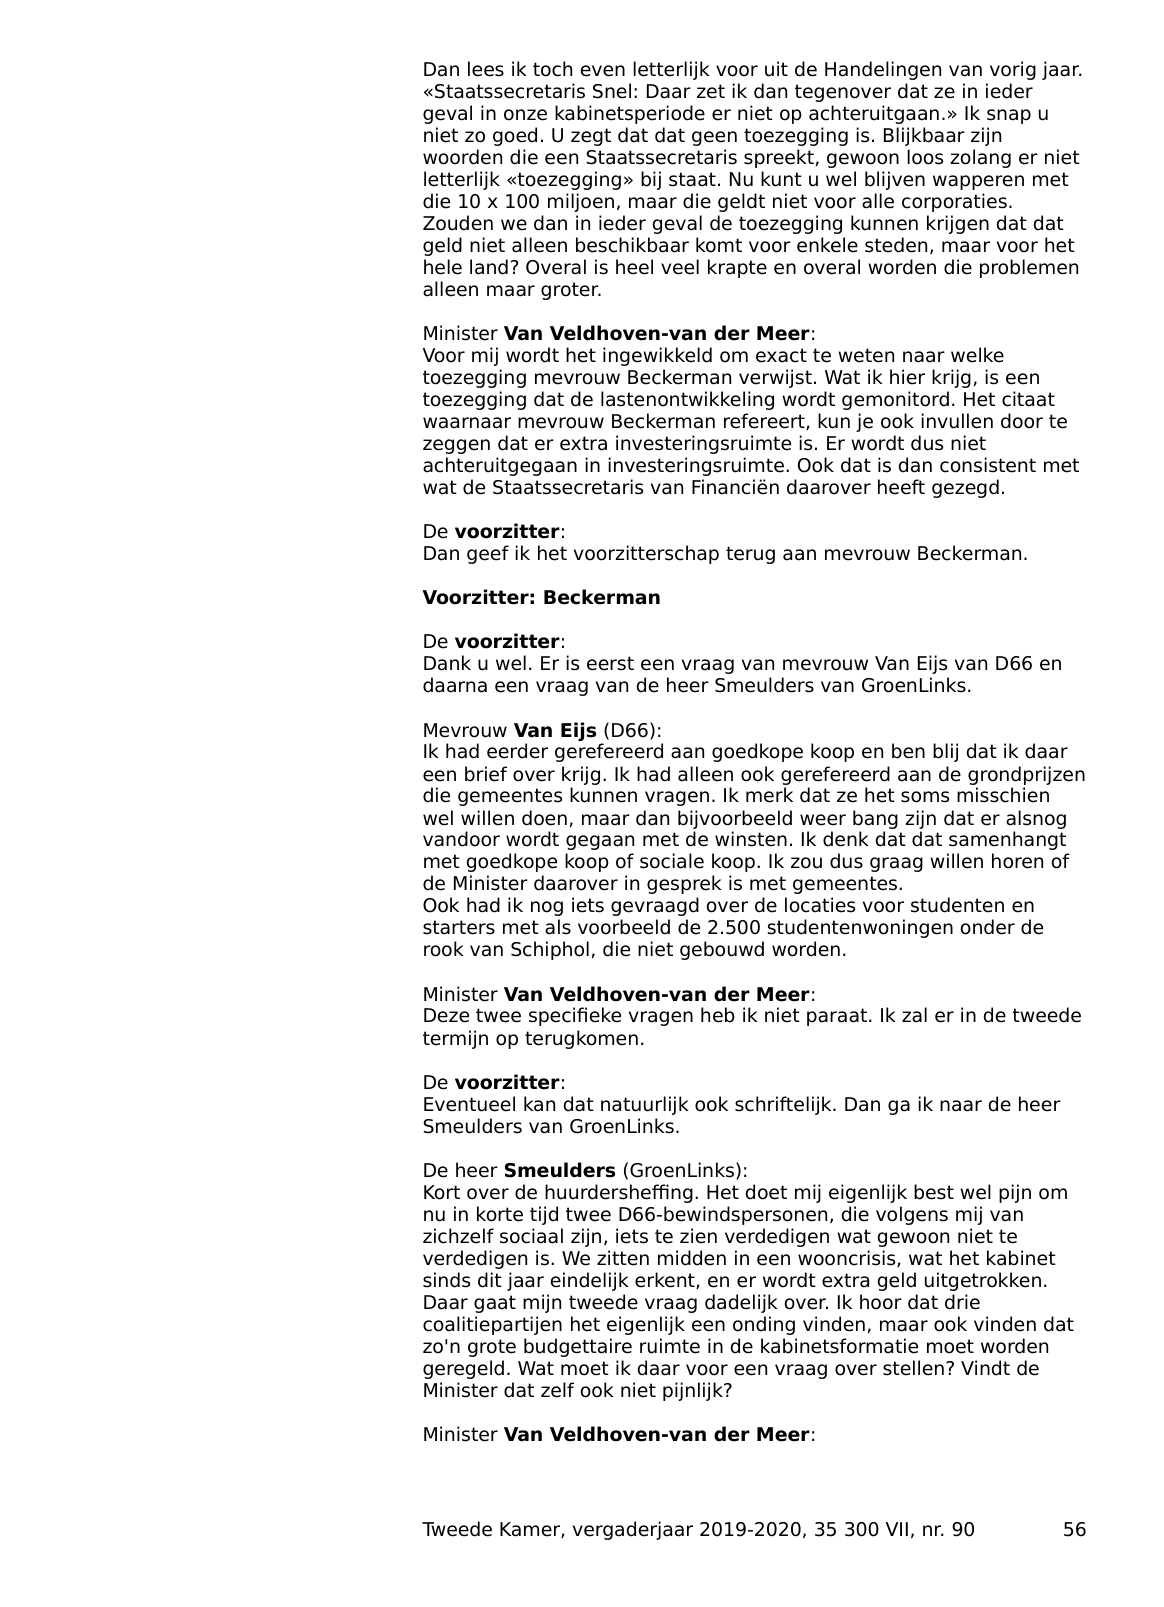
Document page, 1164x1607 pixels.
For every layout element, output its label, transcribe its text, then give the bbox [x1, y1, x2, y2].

text Voor mij wordt het ingewikkeld om exact te weten naar welke toezegging mevrouw Beckerman verwijst. Wat ik hier krijg, is een toezegging dat de lastenontwikkeling wordt gemonitord. Het citaat waarnaar mevrouw Beckerman refereert, kun je ook invullen door te zeggen dat er extra investeringsruimte is. Er wordt dus niet achteruitgegaan in investeringsruimte. Ook dat is dan consistent met wat de Staatssecretaris van Financiën daarover heeft gezegd. [422, 345, 1087, 499]
text De voorzitter: [422, 521, 1087, 543]
text Dan geef ik het voorzitterschap terug aan mevrouw Beckerman. [422, 543, 1087, 565]
text Dan lees ik toch even letterlijk voor uit de Handelingen van vorig jaar. «Staatssecretaris Snel: Daar zet ik dan tegenover dat ze in ieder geval in onze kabinetsperiode er niet op achteruitgaan.» Ik snap u niet zo goed. U zegt dat dat geen toezegging is. Blijkbaar zijn woorden die een Staatssecretaris spreekt, gewoon loos zolang er niet letterlijk «toezegging» bij staat. Nu kunt u wel blijven wapperen met die 10 x 100 miljoen, maar die geldt niet voor alle corporaties. Zouden we dan in ieder geval de toezegging kunnen krijgen dat dat geld niet alleen beschikbaar komt voor enkele steden, maar voor het hele land? Overal is heel veel krapte en overal worden die problemen alleen maar groter. [422, 59, 1087, 301]
text Minister Van Veldhoven-van der Meer: [422, 323, 1087, 345]
text De heer Smeulders (GroenLinks): [422, 1160, 1087, 1182]
text Ook had ik nog iets gevraagd over de locaties voor studenten en starters met als voorbeeld de 2.500 studentenwoningen onder de rook van Schiphol, die niet gebouwd worden. [422, 895, 1087, 961]
subtitle Voorzitter: Beckerman [422, 587, 1087, 609]
text De voorzitter: [422, 1072, 1087, 1093]
text Minister Van Veldhoven-van der Meer: [422, 983, 1087, 1005]
text Ik had eerder gerefereerd aan goedkope koop en ben blij dat ik daar een brief over krijg. Ik had alleen ook gerefereerd aan de grondprijzen die gemeentes kunnen vragen. Ik merk dat ze het soms misschien wel willen doen, maar dan bijvoorbeeld weer bang zijn dat er alsnog vandoor wordt gegaan met de winsten. Ik denk dat dat samenhangt met goedkope koop of sociale koop. Ik zou dus graag willen horen of de Minister daarover in gesprek is met gemeentes. [422, 741, 1087, 895]
text Deze twee specifieke vragen heb ik niet paraat. Ik zal er in de tweede termijn op terugkomen. [422, 1005, 1087, 1049]
text Eventueel kan dat natuurlijk ook schriftelijk. Dan ga ik naar de heer Smeulders van GroenLinks. [422, 1093, 1087, 1137]
text Dank u wel. Er is eerst een vraag van mevrouw Van Eijs van D66 en daarna een vraag van de heer Smeulders van GroenLinks. [422, 653, 1087, 697]
text Minister Van Veldhoven-van der Meer: [422, 1424, 1087, 1446]
text Mevrouw Van Eijs (D66): [422, 719, 1087, 741]
text De voorzitter: [422, 631, 1087, 653]
text Kort over de huurdersheffing. Het doet mij eigenlijk best wel pijn om nu in korte tijd twee D66-bewindspersonen, die volgens mij van zichzelf sociaal zijn, iets te zien verdedigen wat gewoon niet te verdedigen is. We zitten midden in een wooncrisis, wat het kabinet sinds dit jaar eindelijk erkent, en er wordt extra geld uitgetrokken. Daar gaat mijn tweede vraag dadelijk over. Ik hoor dat drie coalitiepartijen het eigenlijk een onding vinden, maar ook vinden dat zo'n grote budgettaire ruimte in de kabinetsformatie moet worden geregeld. Wat moet ik daar voor een vraag over stellen? Vindt de Minister dat zelf ook niet pijnlijk? [422, 1182, 1087, 1401]
